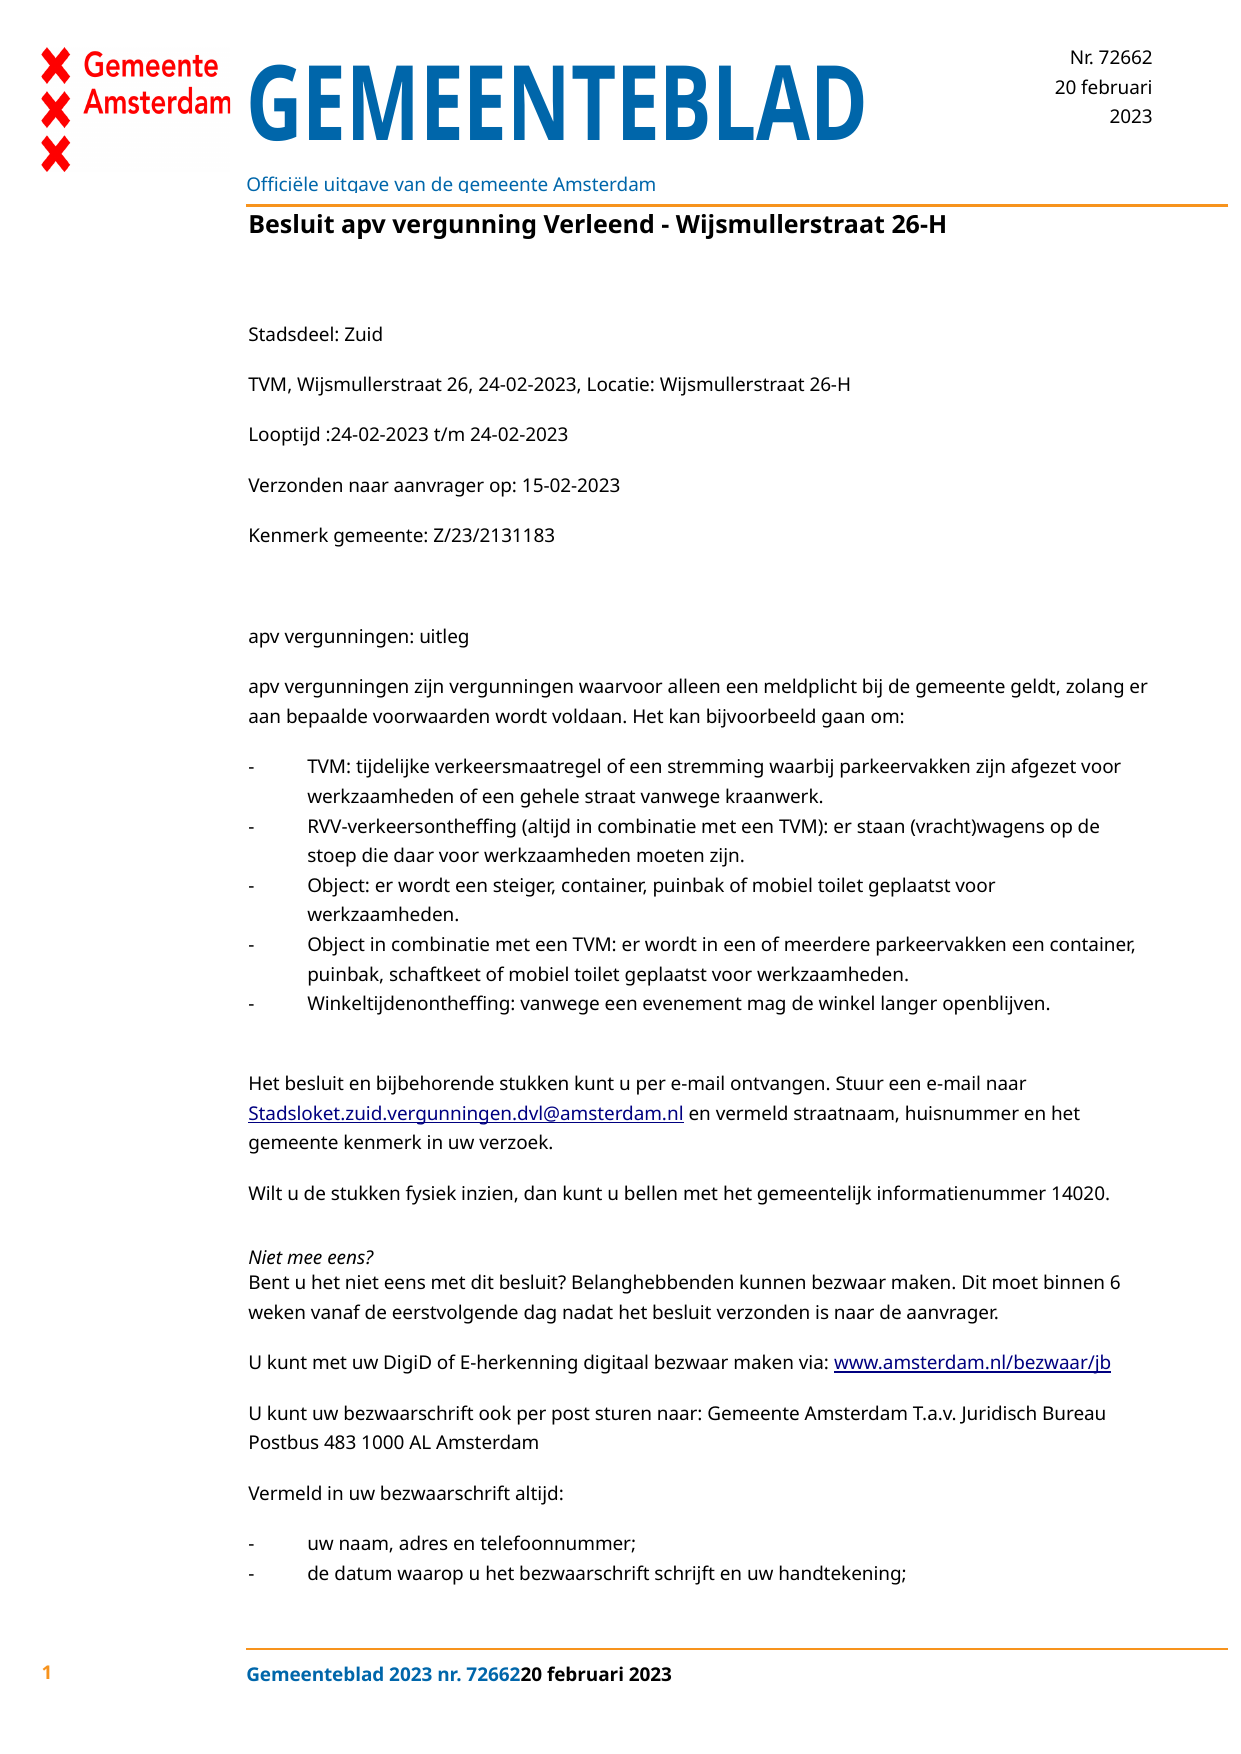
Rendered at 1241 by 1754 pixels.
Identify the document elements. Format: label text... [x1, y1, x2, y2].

text Looptijd :24-02-2023 t/m 24-02-2023 [248, 422, 1152, 447]
text Wilt u de stukken fysiek inzien, dan kunt u bellen met het gemeentelijk informatienummer 14020. [248, 1180, 1152, 1206]
text TVM, Wijsmullerstraat 26, 24-02-2023, Locatie: Wijsmullerstraat 26-H [248, 371, 1152, 397]
list Object: er wordt een steiger, container, puinbak of mobiel toilet geplaatst voor werkzaamheden. [248, 872, 1152, 927]
picture [41, 47, 231, 172]
list TVM: tijdelijke verkeersmaatregel of een stremming waarbij parkeervakken zijn afgezet voor werkzaamheden of een gehele straat vanwege kraanwerk. [248, 754, 1152, 809]
text apv vergunningen: uitleg [248, 623, 1152, 649]
text U kunt uw bezwaarschrift ook per post sturen naar: Gemeente Amsterdam T.a.v. Juridisch Bureau Postbus 483 1000 AL Amsterdam [248, 1400, 1152, 1455]
list Object in combinatie met een TVM: er wordt in een of meerdere parkeervakken een container, puinbak, schaftkeet of mobiel toilet geplaatst voor werkzaamheden. [248, 931, 1152, 986]
text Besluit apv vergunning Verleend - Wijsmullerstraat 26-H [248, 207, 1152, 241]
text apv vergunningen zijn vergunningen waarvoor alleen een meldplicht bij de gemeente geldt, zolang er aan bepaalde voorwaarden wordt voldaan. Het kan bijvoorbeeld gaan om: [248, 674, 1152, 729]
text Bent u het niet eens met dit besluit? Belanghebbenden kunnen bezwaar maken. Dit moet binnen 6 weken vanaf de eerstvolgende dag nadat het besluit verzonden is naar de aanvrager. [248, 1269, 1152, 1325]
text Niet mee eens? [248, 1244, 1152, 1269]
text Stadsdeel: Zuid [248, 321, 1152, 346]
list de datum waarop u het bezwaarschrift schrijft en uw handtekening; [248, 1560, 1152, 1586]
list uw naam, adres en telefoonnummer; [248, 1530, 1152, 1556]
text Kenmerk gemeente: Z/23/2131183 [248, 522, 1152, 548]
text Het besluit en bijbehorende stukken kunt u per e-mail ontvangen. Stuur een e-mail naar Stadsloket.zuid.vergunningen.dvl@amsterdam.nl en vermeld straatnaam, huisnummer en het gemeente kenmerk in uw verzoek. [248, 1070, 1152, 1155]
list Winkeltijdenontheffing: vanwege een evenement mag de winkel langer openblijven. [248, 990, 1152, 1016]
text Verzonden naar aanvrager op: 15-02-2023 [248, 472, 1152, 498]
text U kunt met uw DigiD of E-herkenning digitaal bezwaar maken via: www.amsterdam.nl/bezwaar/jb [248, 1349, 1152, 1375]
list RVV-verkeersontheffing (altijd in combinatie met een TVM): er staan (vracht)wagens op de stoep die daar voor werkzaamheden moeten zijn. [248, 813, 1152, 868]
text Vermeld in uw bezwaarschrift altijd: [248, 1480, 1152, 1506]
